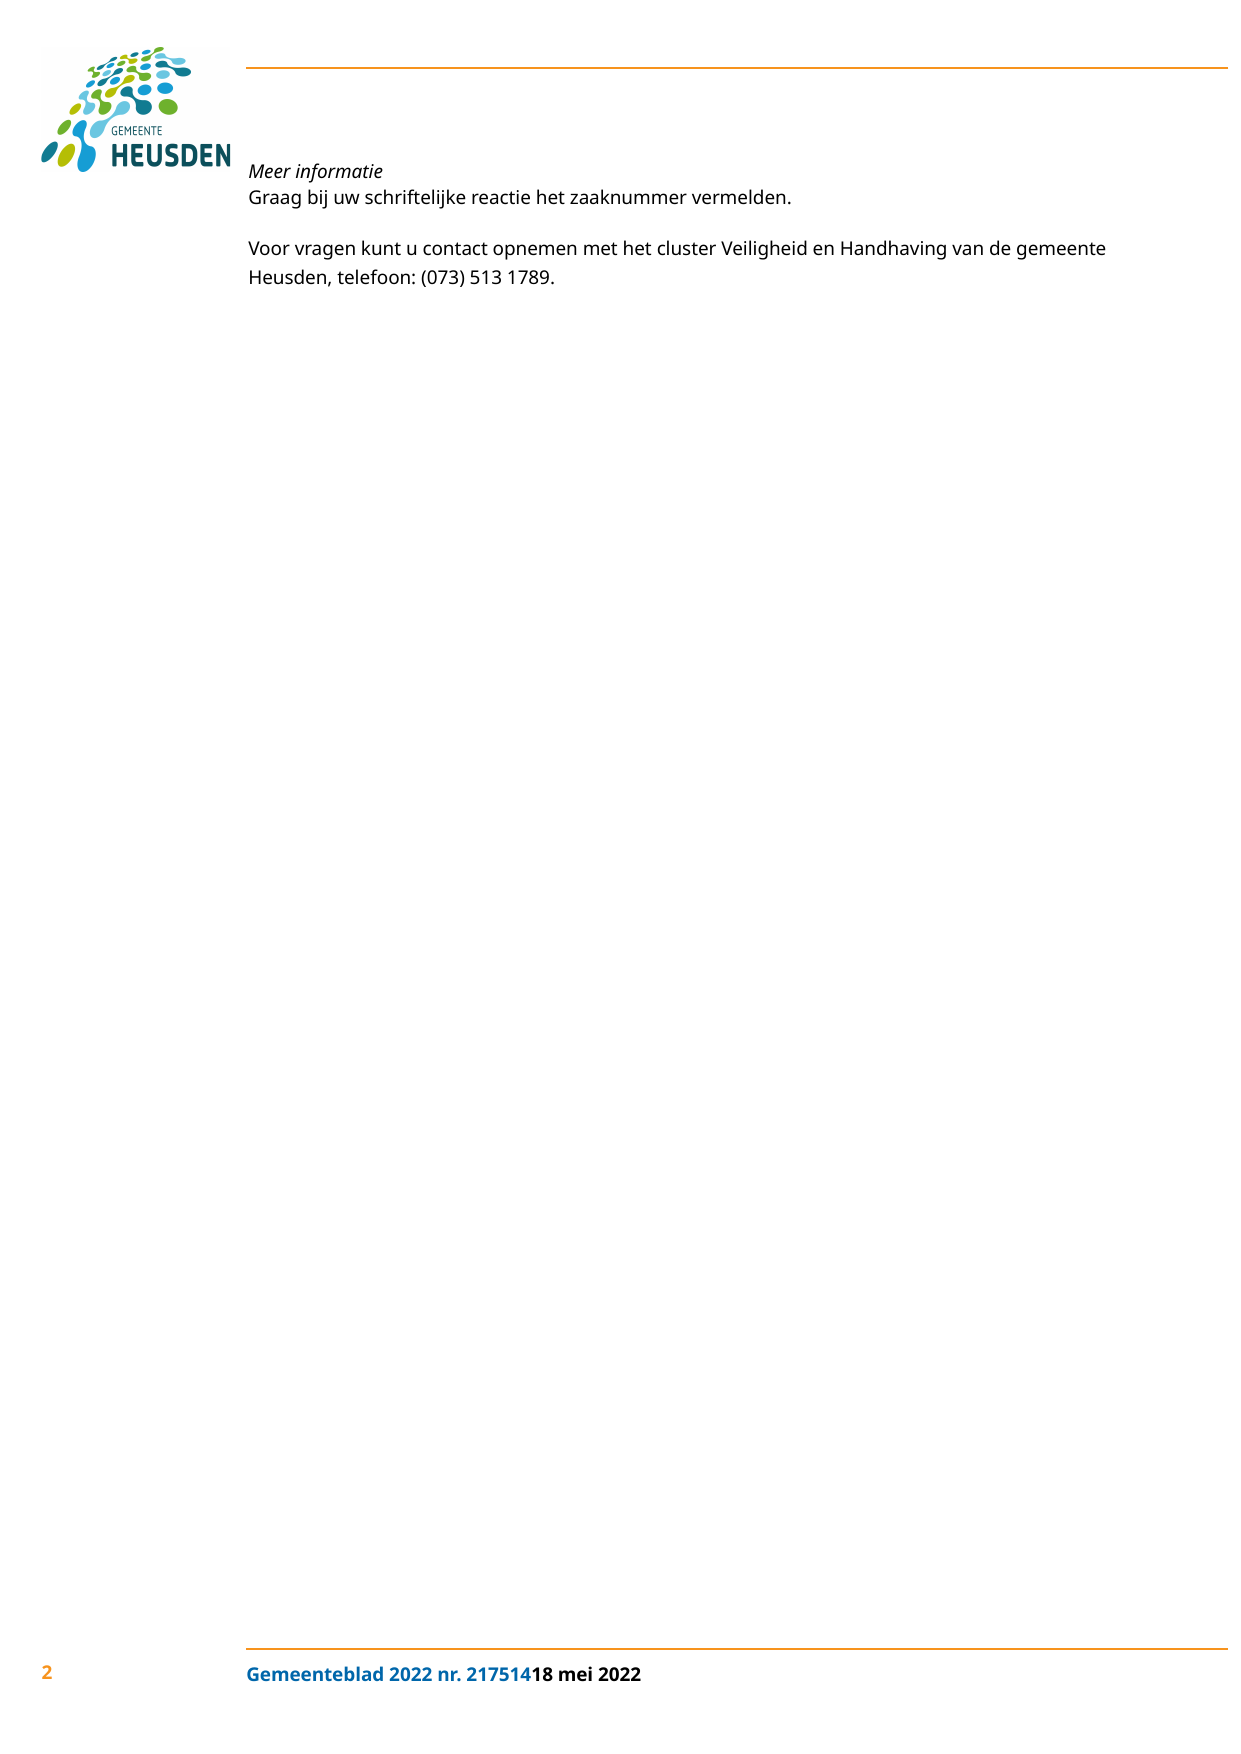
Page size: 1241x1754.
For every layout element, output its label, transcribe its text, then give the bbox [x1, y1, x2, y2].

text Graag bij uw schriftelijke reactie het zaaknummer vermelden. [248, 184, 1152, 210]
text Meer informatie [248, 159, 1152, 184]
text Voor vragen kunt u contact opnemen met het cluster Veiligheid en Handhaving van de gemeente Heusden, telefoon: (073) 513 1789. [248, 235, 1152, 290]
picture [41, 47, 231, 172]
